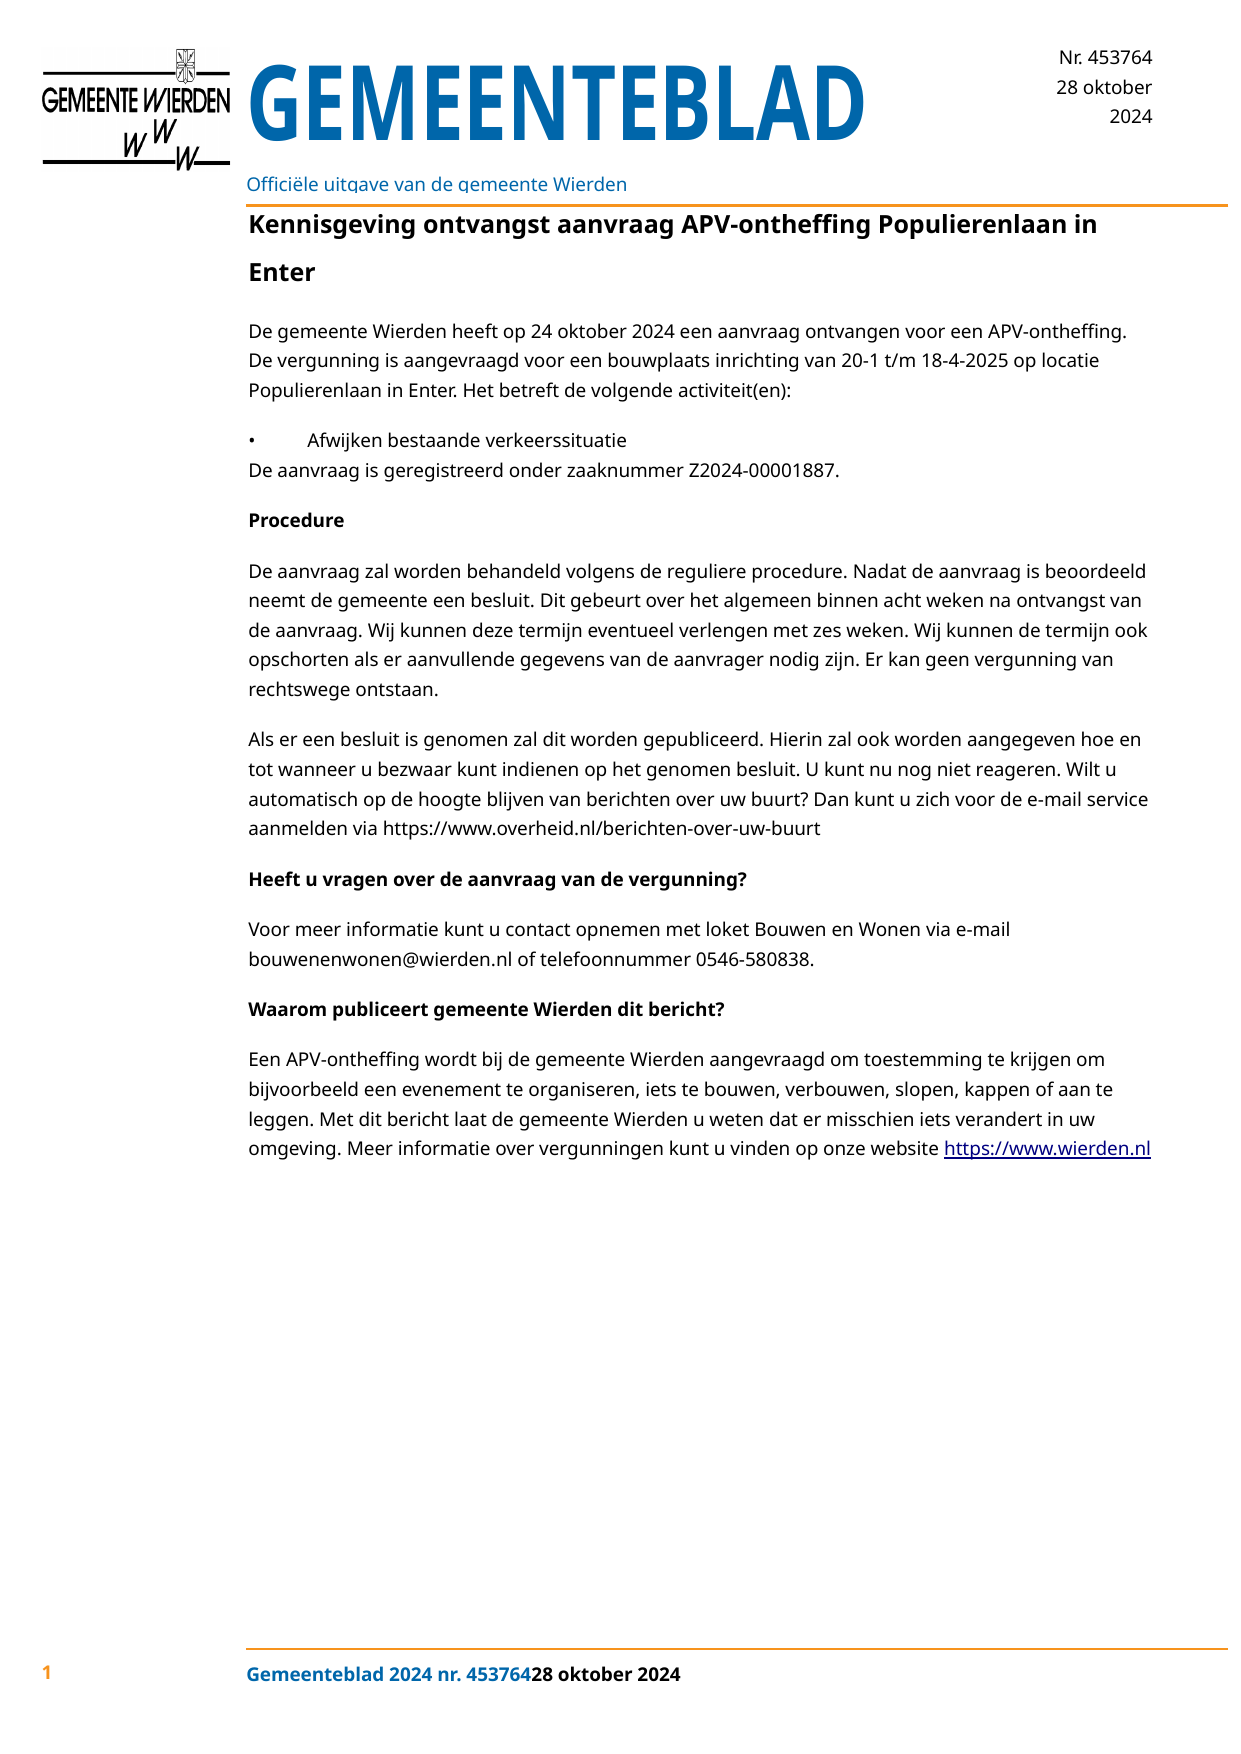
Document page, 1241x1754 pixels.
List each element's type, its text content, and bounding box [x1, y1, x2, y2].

list Afwijken bestaande verkeerssituatie [248, 427, 1152, 453]
text De aanvraag zal worden behandeld volgens de reguliere procedure. Nadat de aanvraag is beoordeeld neemt de gemeente een besluit. Dit gebeurt over het algemeen binnen acht weken na ontvangst van de aanvraag. Wij kunnen deze termijn eventueel verlengen met zes weken. Wij kunnen de termijn ook opschorten als er aanvullende gegevens van de aanvrager nodig zijn. Er kan geen vergunning van rechtswege ontstaan. [248, 558, 1152, 702]
text Procedure [248, 507, 1152, 533]
text Heeft u vragen over de aanvraag van de vergunning? [248, 866, 1152, 892]
picture [41, 47, 231, 172]
text Kennisgeving ontvangst aanvraag APV-ontheffing Populierenlaan in Enter [248, 207, 1152, 288]
text Een APV-ontheffing wordt bij de gemeente Wierden aangevraagd om toestemming te krijgen om bijvoorbeeld een evenement te organiseren, iets te bouwen, verbouwen, slopen, kappen of aan te leggen. Met dit bericht laat de gemeente Wierden u weten dat er misschien iets verandert in uw omgeving. Meer informatie over vergunningen kunt u vinden op onze website https://www.wierden.nl [248, 1047, 1152, 1161]
text De aanvraag is geregistreerd onder zaaknummer Z2024-00001887. [248, 457, 1152, 483]
text De gemeente Wierden heeft op 24 oktober 2024 een aanvraag ontvangen voor een APV-ontheffing. De vergunning is aangevraagd voor een bouwplaats inrichting van 20-1 t/m 18-4-2025 op locatie Populierenlaan in Enter. Het betreft de volgende activiteit(en): [248, 318, 1152, 403]
text Waarom publiceert gemeente Wierden dit bericht? [248, 996, 1152, 1022]
text Voor meer informatie kunt u contact opnemen met loket Bouwen en Wonen via e-mail bouwenenwonen@wierden.nl of telefoonnummer 0546-580838. [248, 916, 1152, 972]
text Als er een besluit is genomen zal dit worden gepubliceerd. Hierin zal ook worden aangegeven hoe en tot wanneer u bezwaar kunt indienen op het genomen besluit. U kunt nu nog niet reageren. Wilt u automatisch op de hoogte blijven van berichten over uw buurt? Dan kunt u zich voor de e-mail service aanmelden via https://www.overheid.nl/berichten-over-uw-buurt [248, 727, 1152, 841]
